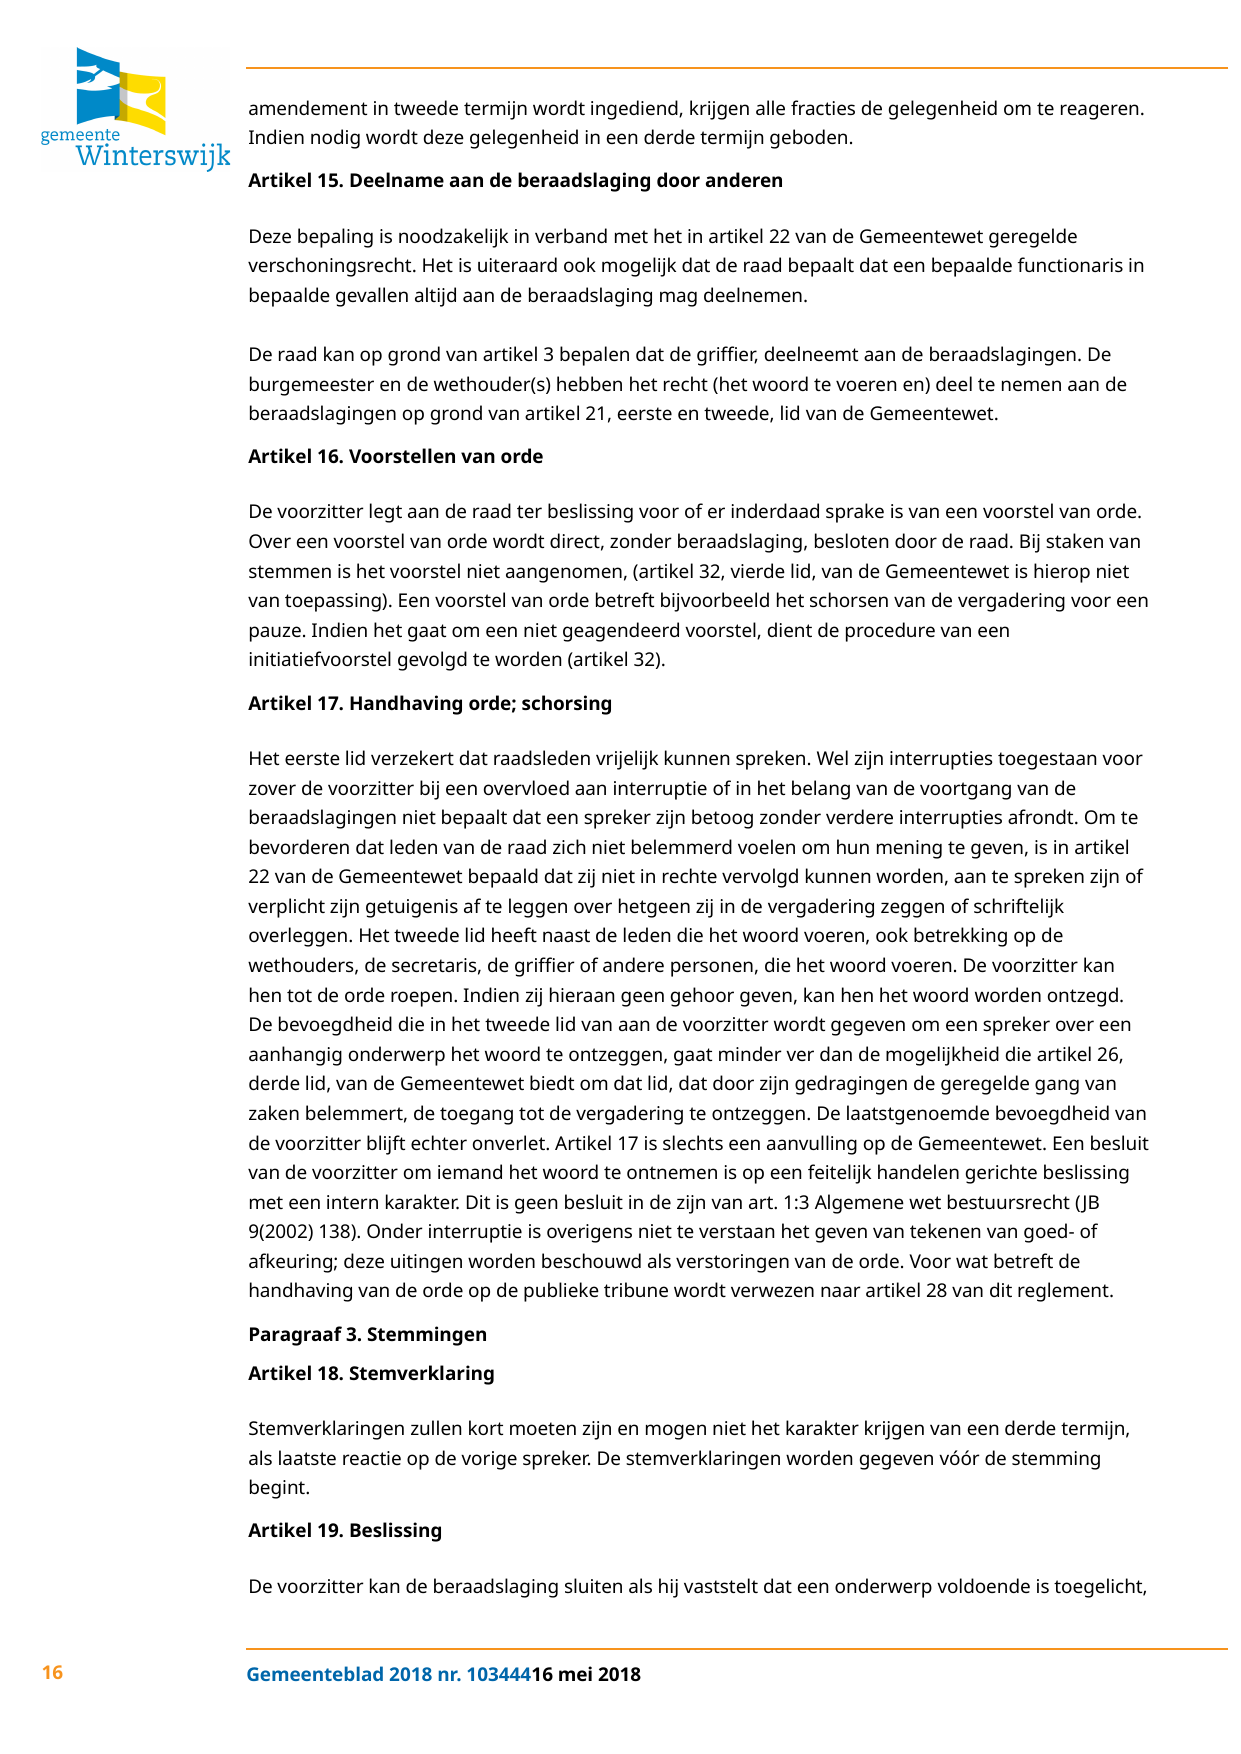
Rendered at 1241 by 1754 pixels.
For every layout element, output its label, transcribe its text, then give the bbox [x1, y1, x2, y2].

text Artikel 19. Beslissing [248, 1518, 1152, 1543]
text amendement in tweede termijn wordt ingediend, krijgen alle fracties de gelegenheid om te reageren. Indien nodig wordt deze gelegenheid in een derde termijn geboden. [248, 95, 1152, 150]
text Artikel 17. Handhaving orde; schorsing [248, 690, 1152, 716]
text De voorzitter legt aan de raad ter beslissing voor of er inderdaad sprake is van een voorstel van orde. Over een voorstel van orde wordt direct, zonder beraadslaging, besloten door de raad. Bij staken van stemmen is het voorstel niet aangenomen, (artikel 32, vierde lid, van de Gemeentewet is hierop niet van toepassing). Een voorstel van orde betreft bijvoorbeeld het schorsen van de vergadering voor een pauze. Indien het gaat om een niet geagendeerd voorstel, dient de procedure van een initiatiefvoorstel gevolgd te worden (artikel 32). [248, 499, 1152, 672]
picture [225, 153, 231, 162]
text Het eerste lid verzekert dat raadsleden vrijelijk kunnen spreken. Wel zijn interrupties toegestaan voor zover de voorzitter bij een overvloed aan interruptie of in het belang van de voortgang van de beraadslagingen niet bepaalt dat een spreker zijn betoog zonder verdere interrupties afrondt. Om te bevorderen dat leden van de raad zich niet belemmerd voelen om hun mening te geven, is in artikel 22 van de Gemeentewet bepaald dat zij niet in rechte vervolgd kunnen worden, aan te spreken zijn of verplicht zijn getuigenis af te leggen over hetgeen zij in de vergadering zeggen of schriftelijk overleggen. Het tweede lid heeft naast de leden die het woord voeren, ook betrekking op de wethouders, de secretaris, de griffier of andere personen, die het woord voeren. De voorzitter kan hen tot de orde roepen. Indien zij hieraan geen gehoor geven, kan hen het woord worden ontzegd. De bevoegdheid die in het tweede lid van aan de voorzitter wordt gegeven om een spreker over een aanhangig onderwerp het woord te ontzeggen, gaat minder ver dan de mogelijkheid die artikel 26, derde lid, van de Gemeentewet biedt om dat lid, dat door zijn gedragingen de geregelde gang van zaken belemmert, de toegang tot de vergadering te ontzeggen. De laatstgenoemde bevoegdheid van de voorzitter blijft echter onverlet. Artikel 17 is slechts een aanvulling op de Gemeentewet. Een besluit van de voorzitter om iemand het woord te ontnemen is op een feitelijk handelen gerichte beslissing met een intern karakter. Dit is geen besluit in de zijn van art. 1:3 Algemene wet bestuursrecht (JB 9(2002) 138). Onder interruptie is overigens niet te verstaan het geven van tekenen van goed- of afkeuring; deze uitingen worden beschouwd als verstoringen van de orde. Voor wat betreft de handhaving van de orde op de publieke tribune wordt verwezen naar artikel 28 van dit reglement. [248, 745, 1152, 1303]
text Artikel 15. Deelname aan de beraadslaging door anderen [248, 167, 1152, 193]
text De voorzitter kan de beraadslaging sluiten als hij vaststelt dat een onderwerp voldoende is toegelicht, [248, 1573, 1152, 1599]
text De raad kan op grond van artikel 3 bepalen dat de griffier, deelneemt aan de beraadslagingen. De burgemeester en de wethouder(s) hebben het recht (het woord te voeren en) deel te nemen aan de beraadslagingen op grond van artikel 21, eerste en tweede, lid van de Gemeentewet. [248, 341, 1152, 426]
text Artikel 18. Stemverklaring [248, 1360, 1152, 1386]
picture [41, 47, 231, 172]
text Stemverklaringen zullen kort moeten zijn en mogen niet het karakter krijgen van een derde termijn, als laatste reactie op de vorige spreker. De stemverklaringen worden gegeven vóór de stemming begint. [248, 1415, 1152, 1500]
text Artikel 16. Voorstellen van orde [248, 443, 1152, 469]
text Deze bepaling is noodzakelijk in verband met het in artikel 22 van de Gemeentewet geregelde verschoningsrecht. Het is uiteraard ook mogelijk dat de raad bepaalt dat een bepaalde functionaris in bepaalde gevallen altijd aan de beraadslaging mag deelnemen. [248, 223, 1152, 308]
text Paragraaf 3. Stemmingen [248, 1321, 1152, 1346]
